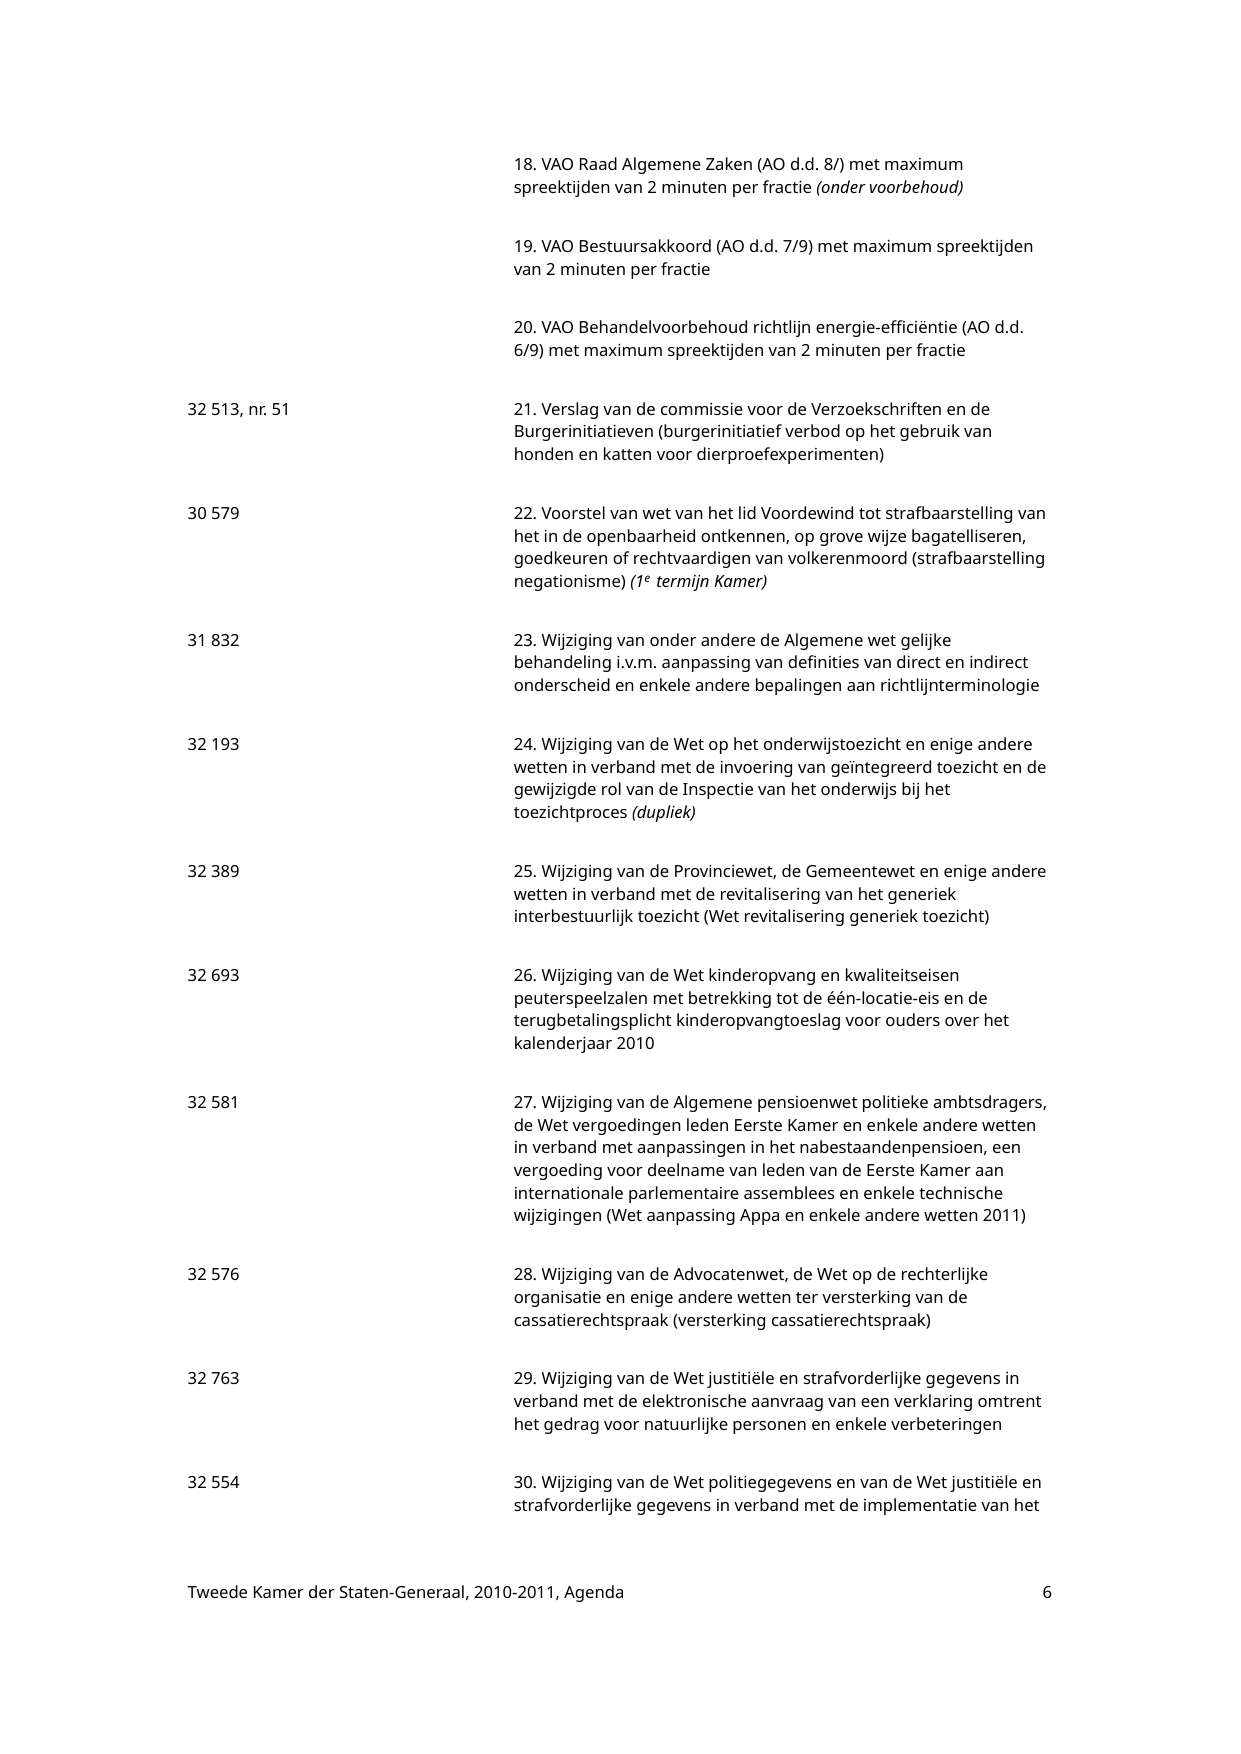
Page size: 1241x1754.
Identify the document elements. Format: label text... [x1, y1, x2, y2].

table_cell 19. VAO Bestuursakkoord (AO d.d. 7/9) met maximum spreektijden van 2 minuten per fractie [510, 231, 1053, 313]
table_cell [490, 730, 510, 856]
table_cell [490, 394, 510, 498]
table_cell [490, 625, 510, 729]
table_cell [188, 231, 490, 313]
table_cell [188, 313, 490, 394]
table_cell [490, 231, 510, 313]
table_cell 32 513, nr. 51 [188, 394, 490, 498]
table_cell 24. Wijziging van de Wet op het onderwijstoezicht en enige andere wetten in verband met de invoering van geïntegreerd toezicht en de gewijzigde rol van de Inspectie van het onderwijs bij het toezichtproces (dupliek) [510, 730, 1053, 856]
table_cell [490, 313, 510, 394]
table_cell 32 581 [188, 1088, 490, 1260]
table_cell 27. Wijziging van de Algemene pensioenwet politieke ambtsdragers, de Wet vergoedingen leden Eerste Kamer en enkele andere wetten in verband met aanpassingen in het nabestaandenpensioen, een vergoeding voor deelname van leden van de Eerste Kamer aan internationale parlementaire assemblees en enkele technische wijzigingen (Wet aanpassing Appa en enkele andere wetten 2011) [510, 1088, 1053, 1260]
table_cell [490, 856, 510, 961]
table_cell 21. Verslag van de commissie voor de Verzoekschriften en de Burgerinitiatieven (burgerinitiatief verbod op het gebruik van honden en katten voor dierproefexperimenten) [510, 394, 1053, 498]
table_cell 32 763 [188, 1364, 490, 1468]
table_cell [188, 150, 490, 231]
table_cell 22. Voorstel van wet van het lid Voordewind tot strafbaarstelling van het in de openbaarheid ontkennen, op grove wijze bagatelliseren, goedkeuren of rechtvaardigen van volkerenmoord (strafbaarstelling negationisme) (1e termijn Kamer) [510, 499, 1053, 625]
table_cell 32 576 [188, 1260, 490, 1364]
table_cell 30. Wijziging van de Wet politiegegevens en van de Wet justitiële en strafvorderlijke gegevens in verband met de implementatie van het [510, 1468, 1053, 1536]
table_cell 20. VAO Behandelvoorbehoud richtlijn energie-efficiëntie (AO d.d. 6/9) met maximum spreektijden van 2 minuten per fractie [510, 313, 1053, 394]
table_cell [490, 1260, 510, 1364]
table_cell [490, 961, 510, 1087]
table_cell 32 193 [188, 730, 490, 856]
table_cell [490, 1364, 510, 1468]
table_cell [490, 1088, 510, 1260]
table_cell [490, 499, 510, 625]
table_cell 32 389 [188, 856, 490, 961]
table_cell 28. Wijziging van de Advocatenwet, de Wet op de rechterlijke organisatie en enige andere wetten ter versterking van de cassatierechtspraak (versterking cassatierechtspraak) [510, 1260, 1053, 1364]
table_cell 30 579 [188, 499, 490, 625]
table_cell 32 693 [188, 961, 490, 1087]
table_cell 23. Wijziging van onder andere de Algemene wet gelijke behandeling i.v.m. aanpassing van definities van direct en indirect onderscheid en enkele andere bepalingen aan richtlijnterminologie [510, 625, 1053, 729]
table_cell 31 832 [188, 625, 490, 729]
table_cell 29. Wijziging van de Wet justitiële en strafvorderlijke gegevens in verband met de elektronische aanvraag van een verklaring omtrent het gedrag voor natuurlijke personen en enkele verbeteringen [510, 1364, 1053, 1468]
table_cell 25. Wijziging van de Provinciewet, de Gemeentewet en enige andere wetten in verband met de revitalisering van het generiek interbestuurlijk toezicht (Wet revitalisering generiek toezicht) [510, 856, 1053, 961]
table_cell [490, 1468, 510, 1536]
table_cell 26. Wijziging van de Wet kinderopvang en kwaliteitseisen peuterspeelzalen met betrekking tot de één-locatie-eis en de terugbetalingsplicht kinderopvangtoeslag voor ouders over het kalenderjaar 2010 [510, 961, 1053, 1087]
table_cell 18. VAO Raad Algemene Zaken (AO d.d. 8/) met maximum spreektijden van 2 minuten per fractie (onder voorbehoud) [510, 150, 1053, 231]
table_cell 32 554 [188, 1468, 490, 1536]
table_cell [490, 150, 510, 231]
